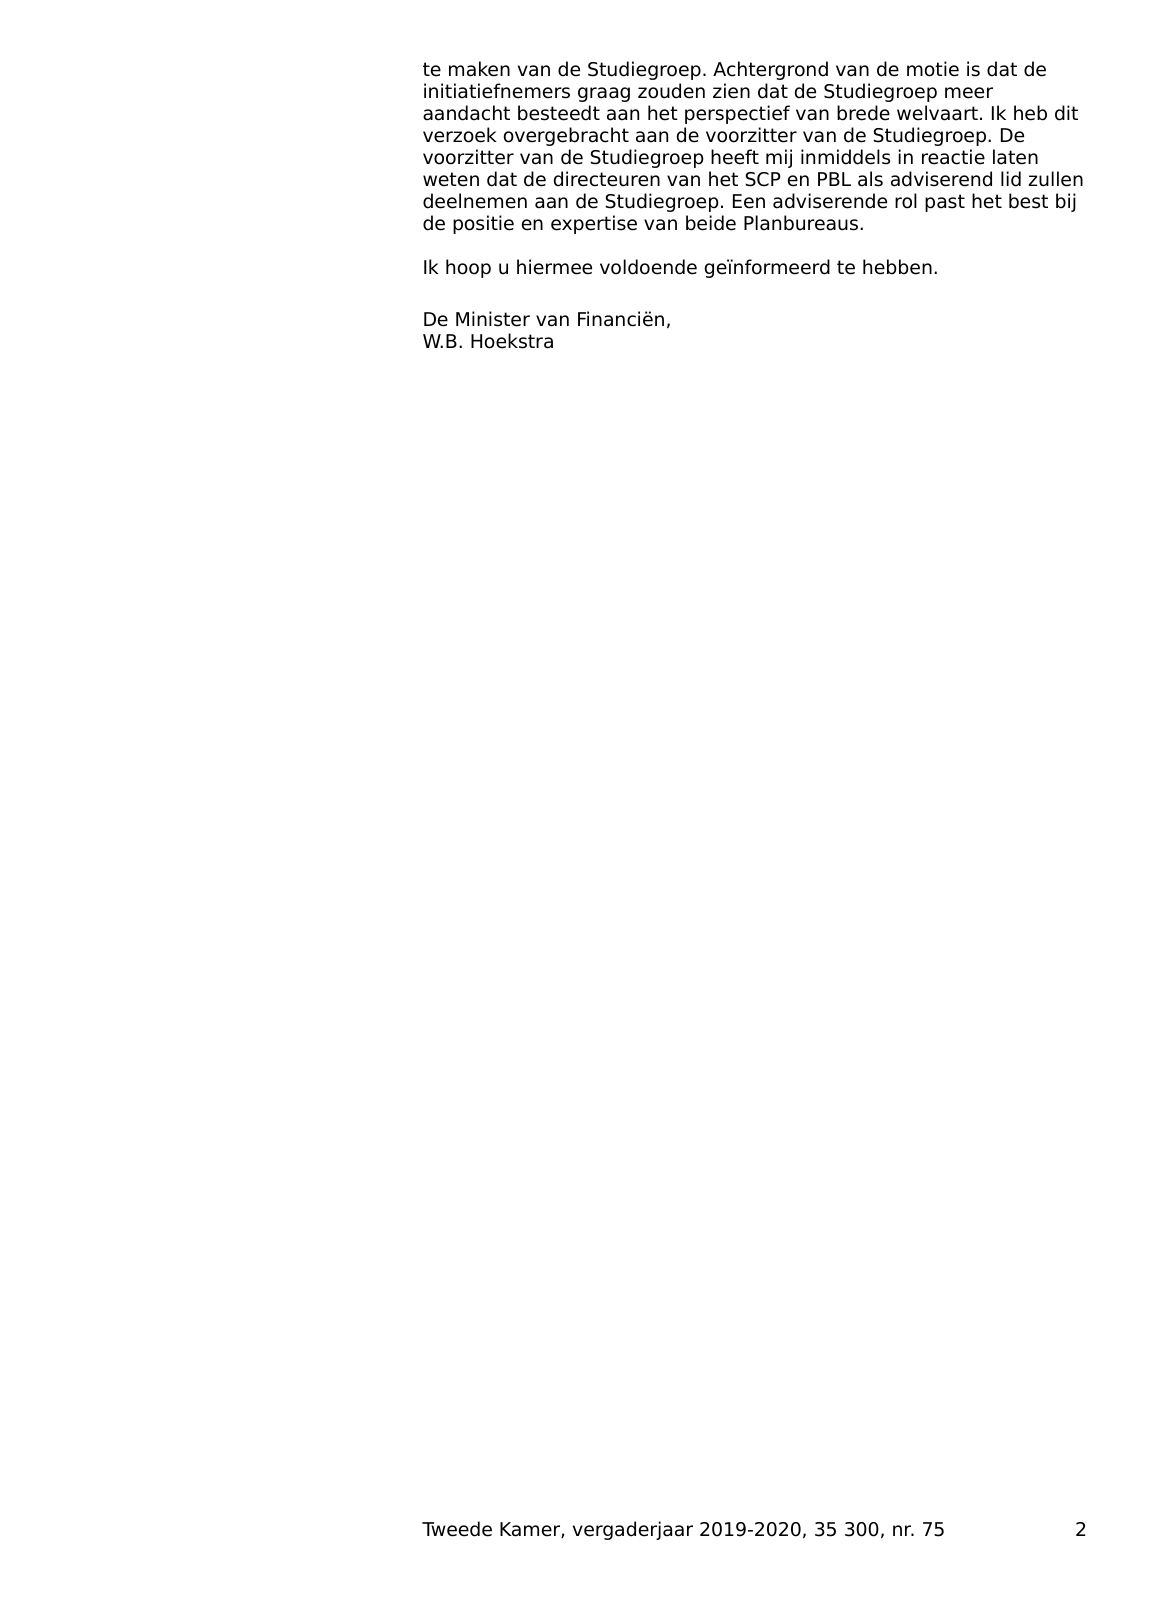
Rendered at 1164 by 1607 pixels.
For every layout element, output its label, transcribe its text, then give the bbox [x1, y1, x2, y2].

text Ik hoop u hiermee voldoende geïnformeerd te hebben. [422, 257, 1087, 279]
text De Minister van Financiën, W.B. Hoekstra [422, 309, 1087, 353]
text te maken van de Studiegroep. Achtergrond van de motie is dat de initiatiefnemers graag zouden zien dat de Studiegroep meer aandacht besteedt aan het perspectief van brede welvaart. Ik heb dit verzoek overgebracht aan de voorzitter van de Studiegroep. De voorzitter van de Studiegroep heeft mij inmiddels in reactie laten weten dat de directeuren van het SCP en PBL als adviserend lid zullen deelnemen aan de Studiegroep. Een adviserende rol past het best bij de positie en expertise van beide Planbureaus. [422, 59, 1087, 235]
